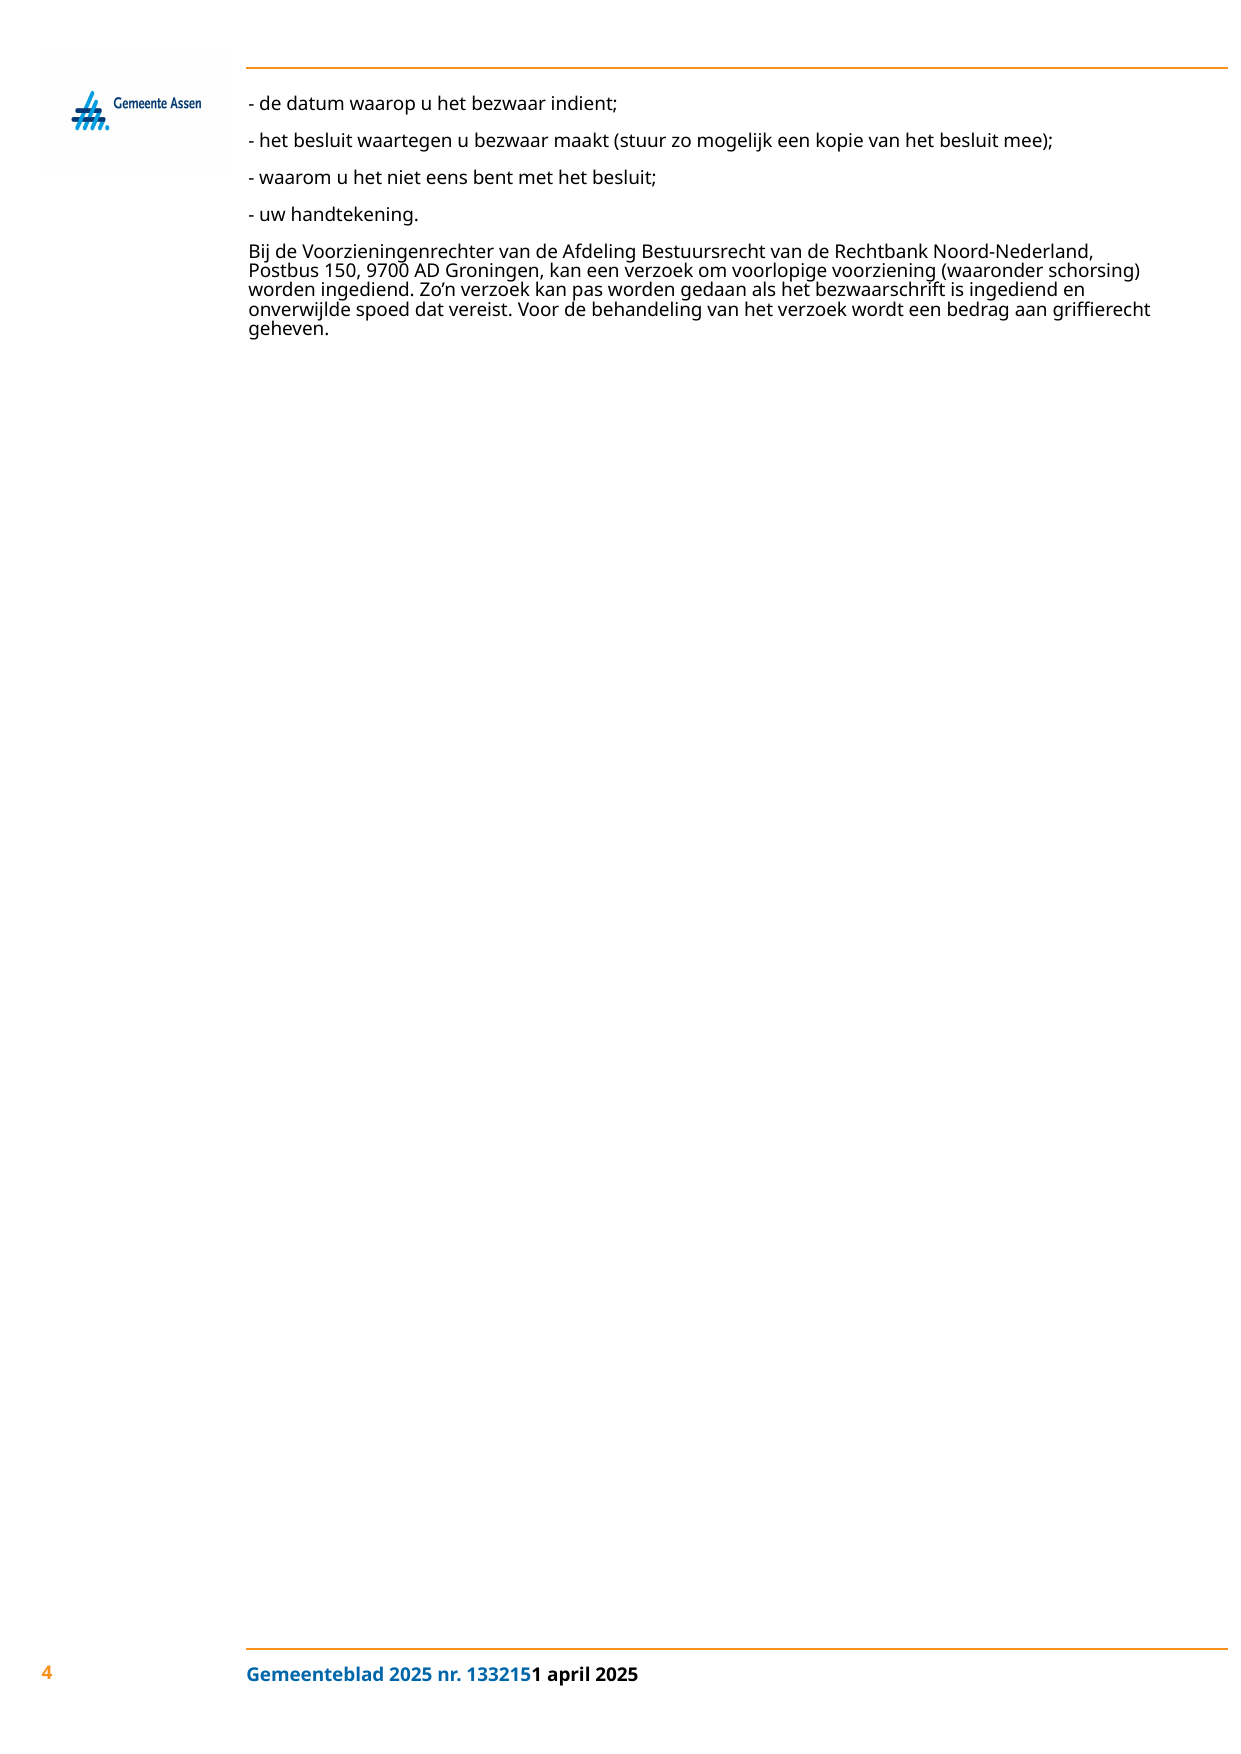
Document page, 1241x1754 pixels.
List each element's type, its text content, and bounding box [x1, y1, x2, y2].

text - waarom u het niet eens bent met het besluit; [248, 169, 1152, 188]
text - het besluit waartegen u bezwaar maakt (stuur zo mogelijk een kopie van het besluit mee); [248, 132, 1152, 151]
picture [41, 47, 231, 172]
text Bij de Voorzieningenrechter van de Afdeling Bestuursrecht van de Rechtbank Noord-Nederland, Postbus 150, 9700 AD Groningen, kan een verzoek om voorlopige voorziening (waaronder schorsing) worden ingediend. Zo’n verzoek kan pas worden gedaan als het bezwaarschrift is ingediend en onverwijlde spoed dat vereist. Voor de behandeling van het verzoek wordt een bedrag aan griffierecht geheven. [248, 243, 1152, 339]
text - uw handtekening. [248, 206, 1152, 225]
text - de datum waarop u het bezwaar indient; [248, 95, 1152, 114]
